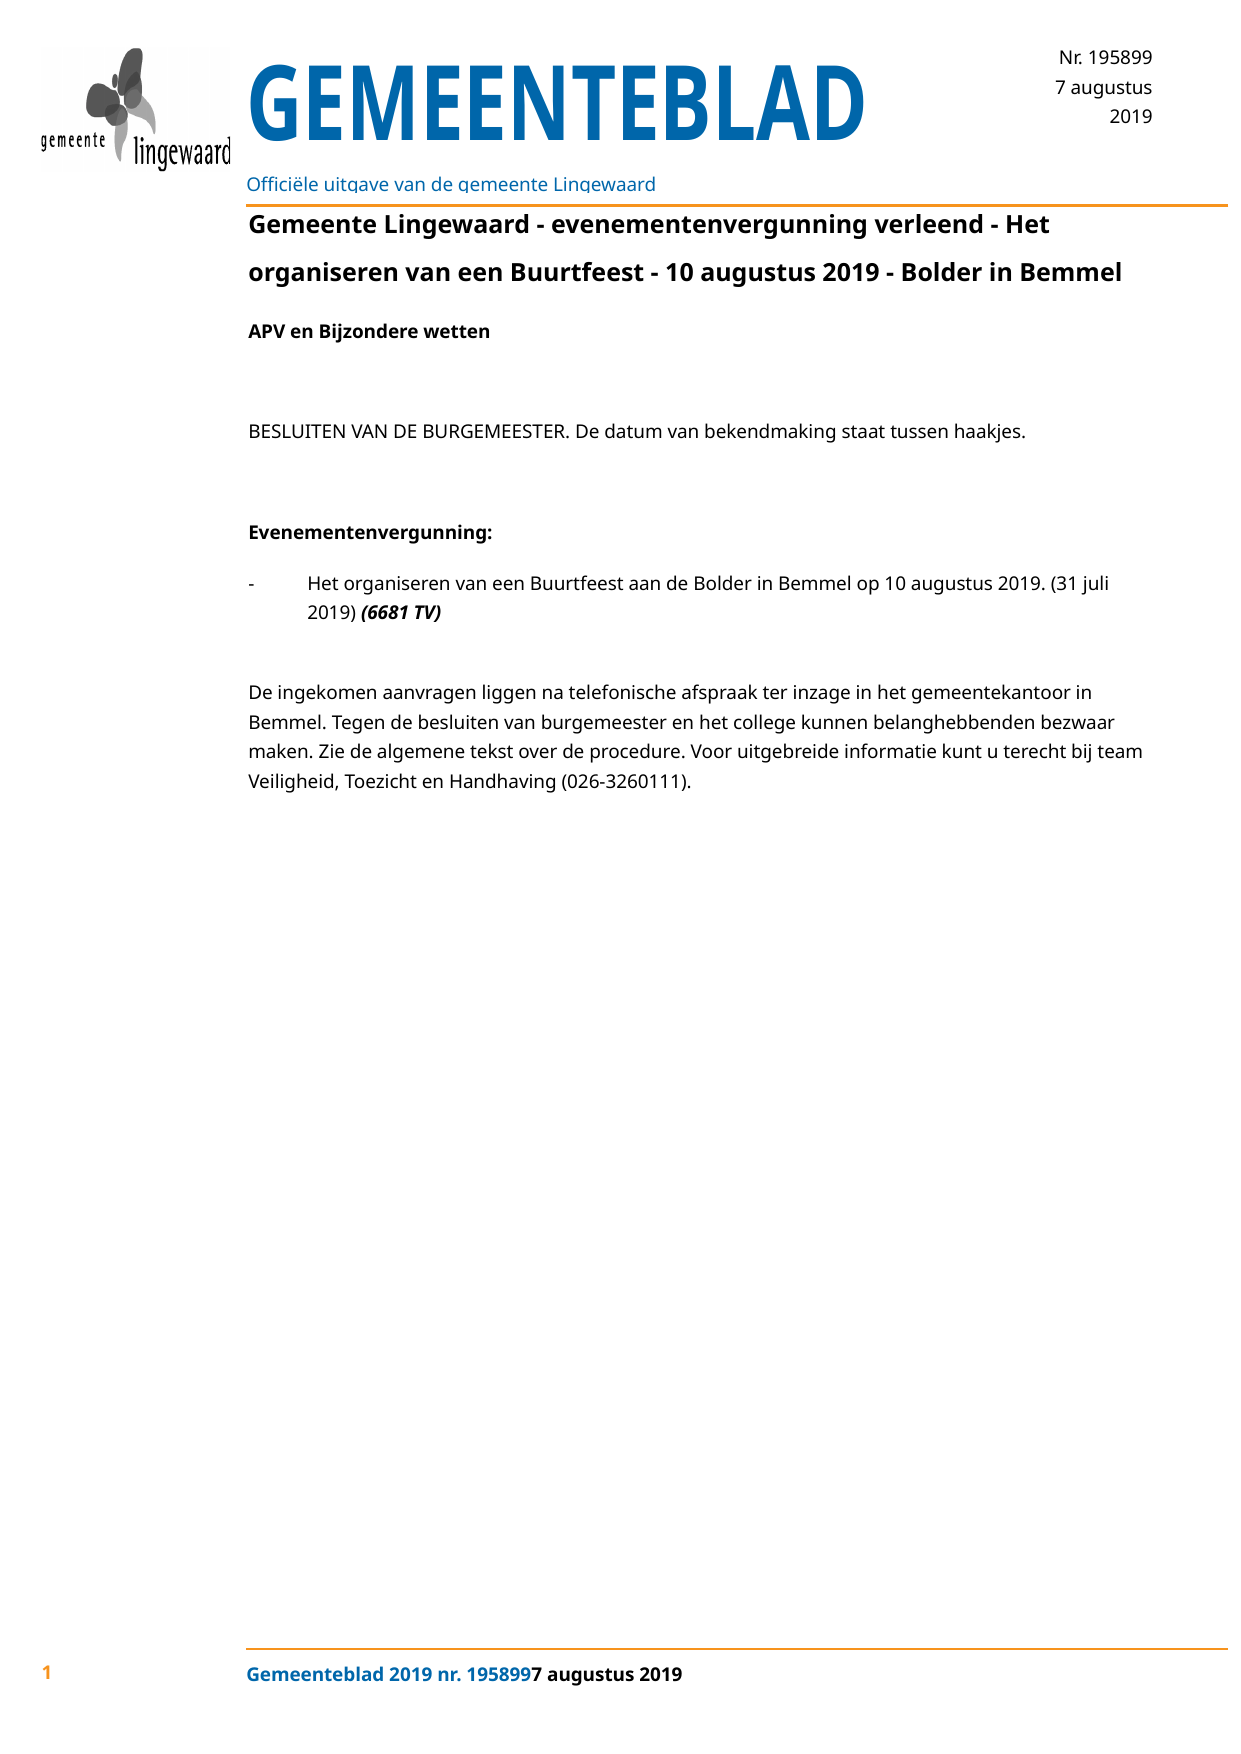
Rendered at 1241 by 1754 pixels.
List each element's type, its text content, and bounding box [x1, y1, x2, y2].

picture [41, 47, 231, 172]
list Het organiseren van een Buurtfeest aan de Bolder in Bemmel op 10 augustus 2019. (31 juli 2019) (6681 TV) [248, 570, 1152, 625]
text Evenementenvergunning: [248, 519, 1152, 545]
text APV en Bijzondere wetten [248, 318, 1152, 344]
text Gemeente Lingewaard - evenementenvergunning verleend - Het organiseren van een Buurtfeest - 10 augustus 2019 - Bolder in Bemmel [248, 207, 1152, 288]
text De ingekomen aanvragen liggen na telefonische afspraak ter inzage in het gemeentekantoor in Bemmel. Tegen de besluiten van burgemeester en het college kunnen belanghebbenden bezwaar maken. Zie de algemene tekst over de procedure. Voor uitgebreide informatie kunt u terecht bij team Veiligheid, Toezicht en Handhaving (026-3260111). [248, 679, 1152, 794]
text BESLUITEN VAN DE BURGEMEESTER. De datum van bekendmaking staat tussen haakjes. [248, 419, 1152, 444]
